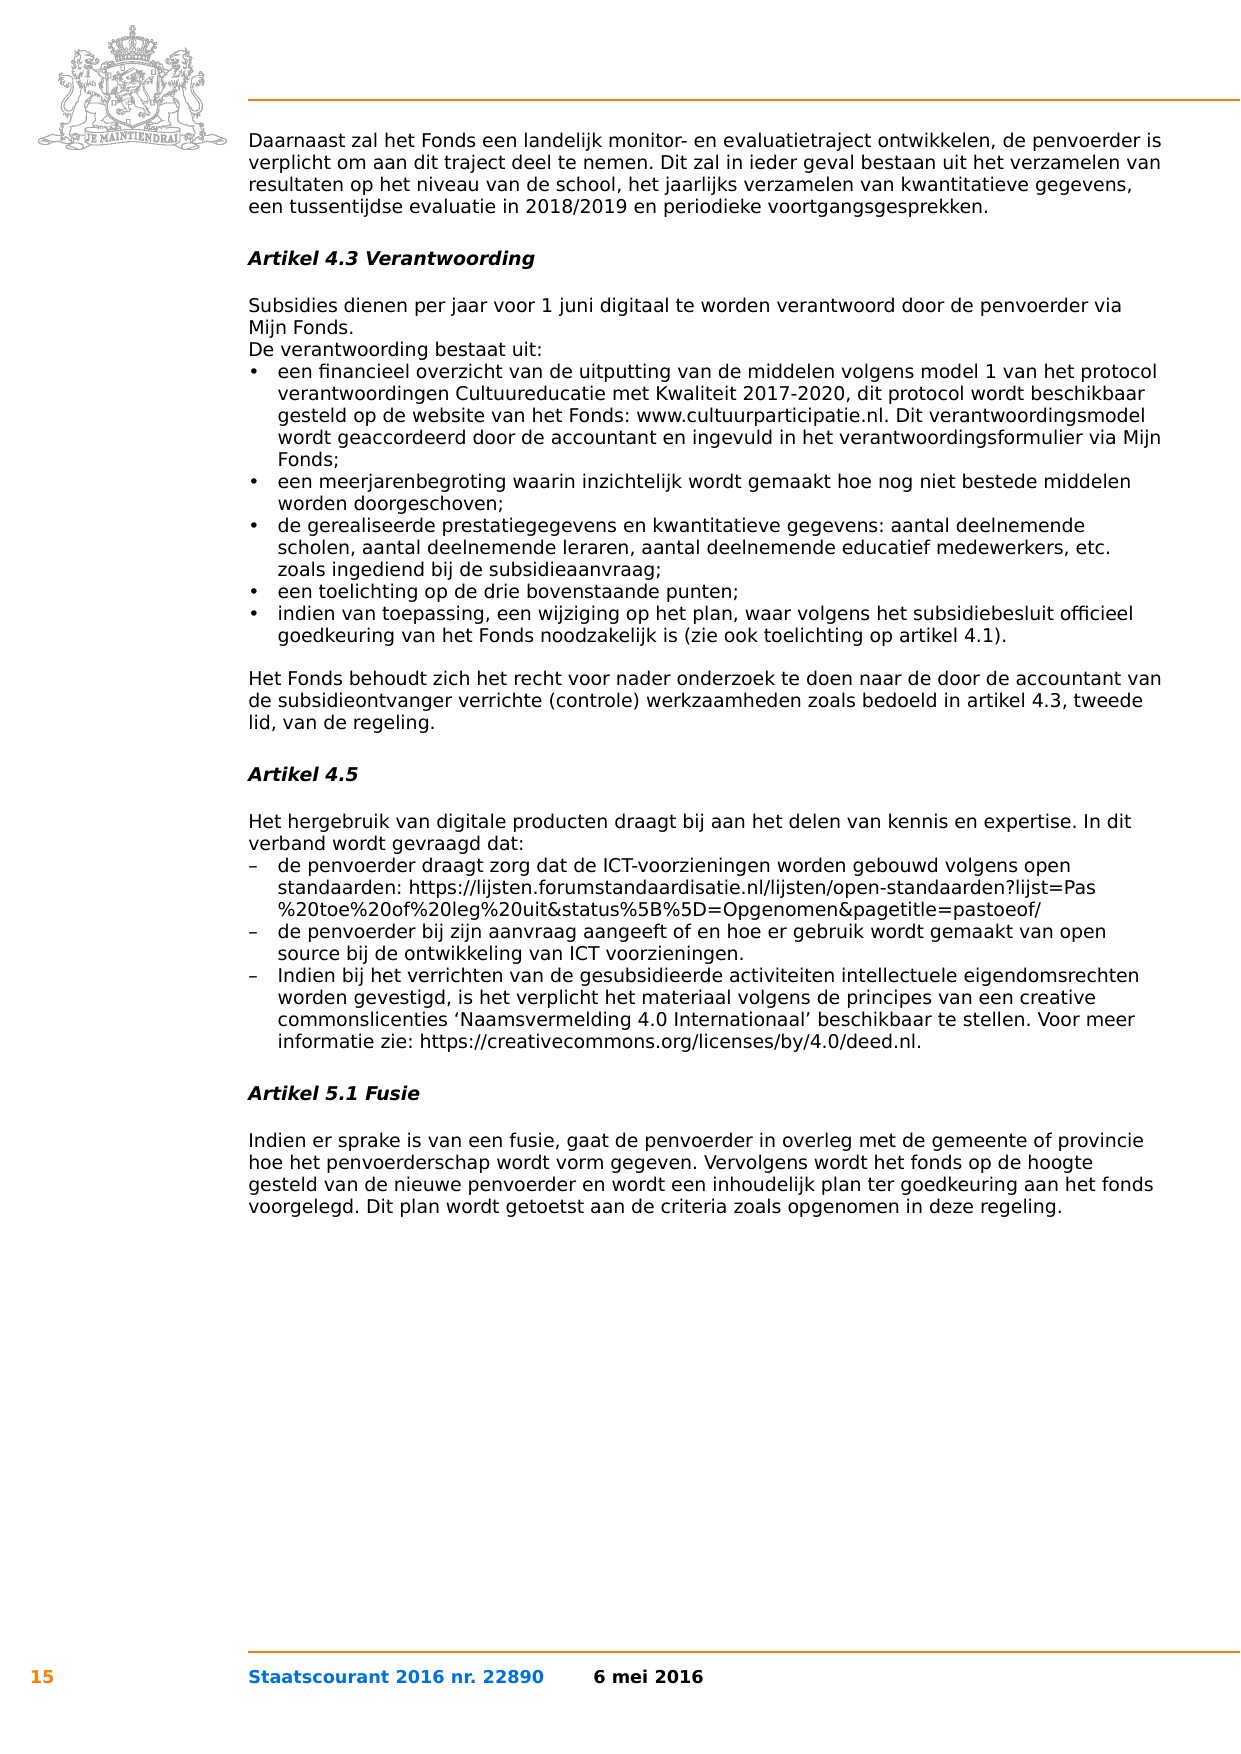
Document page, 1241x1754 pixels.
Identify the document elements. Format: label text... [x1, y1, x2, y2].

text • indien van toepassing, een wijziging op het plan, waar volgens het subsidiebesluit officieel goedkeuring van het Fonds noodzakelijk is (zie ook toelichting op artikel 4.1). [248, 602, 1163, 646]
subtitle Artikel 4.5 [248, 764, 1163, 786]
text Subsidies dienen per jaar voor 1 juni digitaal te worden verantwoord door de penvoerder via Mijn Fonds. [248, 295, 1163, 339]
subtitle Artikel 5.1 Fusie [248, 1083, 1163, 1105]
text – de penvoerder draagt zorg dat de ICT-voorzieningen worden gebouwd volgens open standaarden: https://lijsten.forumstandaardisatie.nl/lijsten/open-standaarden?lijst=Pas%20toe%20of%20leg%20uit&status%5B%5D=Opgenomen&pagetitle=pastoeof/ [248, 855, 1163, 921]
text – de penvoerder bij zijn aanvraag aangeeft of en hoe er gebruik wordt gemaakt van open source bij de ontwikkeling van ICT voorzieningen. [248, 921, 1163, 965]
text De verantwoording bestaat uit: [248, 339, 1163, 361]
text • de gerealiseerde prestatiegegevens en kwantitatieve gegevens: aantal deelnemende scholen, aantal deelnemende leraren, aantal deelnemende educatief medewerkers, etc. zoals ingediend bij de subsidieaanvraag; [248, 514, 1163, 581]
text Het hergebruik van digitale producten draagt bij aan het delen van kennis en expertise. In dit verband wordt gevraagd dat: [248, 811, 1163, 855]
subtitle Artikel 4.3 Verantwoording [248, 248, 1163, 270]
text • een meerjarenbegroting waarin inzichtelijk wordt gemaakt hoe nog niet bestede middelen worden doorgeschoven; [248, 471, 1163, 514]
text • een toelichting op de drie bovenstaande punten; [248, 581, 1163, 602]
text Daarnaast zal het Fonds een landelijk monitor- en evaluatietraject ontwikkelen, de penvoerder is verplicht om aan dit traject deel te nemen. Dit zal in ieder geval bestaan uit het verzamelen van resultaten op het niveau van de school, het jaarlijks verzamelen van kwantitatieve gegevens, een tussentijdse evaluatie in 2018/2019 en periodieke voortgangsgesprekken. [248, 130, 1163, 218]
text Het Fonds behoudt zich het recht voor nader onderzoek te doen naar de door de accountant van de subsidieontvanger verrichte (controle) werkzaamheden zoals bedoeld in artikel 4.3, tweede lid, van de regeling. [248, 668, 1163, 734]
text Indien er sprake is van een fusie, gaat de penvoerder in overleg met de gemeente of provincie hoe het penvoerderschap wordt vorm gegeven. Vervolgens wordt het fonds op de hoogte gesteld van de nieuwe penvoerder en wordt een inhoudelijk plan ter goedkeuring aan het fonds voorgelegd. Dit plan wordt getoetst aan de criteria zoals opgenomen in deze regeling. [248, 1130, 1163, 1218]
picture [38, 25, 227, 150]
text • een financieel overzicht van de uitputting van de middelen volgens model 1 van het protocol verantwoordingen Cultuureducatie met Kwaliteit 2017-2020, dit protocol wordt beschikbaar gesteld op de website van het Fonds: www.cultuurparticipatie.nl. Dit verantwoordingsmodel wordt geaccordeerd door de accountant en ingevuld in het verantwoordingsformulier via Mijn Fonds; [248, 361, 1163, 471]
text – Indien bij het verrichten van de gesubsidieerde activiteiten intellectuele eigendomsrechten worden gevestigd, is het verplicht het materiaal volgens de principes van een creative commonslicenties ‘Naamsvermelding 4.0 Internationaal’ beschikbaar te stellen. Voor meer informatie zie: https://creativecommons.org/licenses/by/4.0/deed.nl. [248, 965, 1163, 1053]
